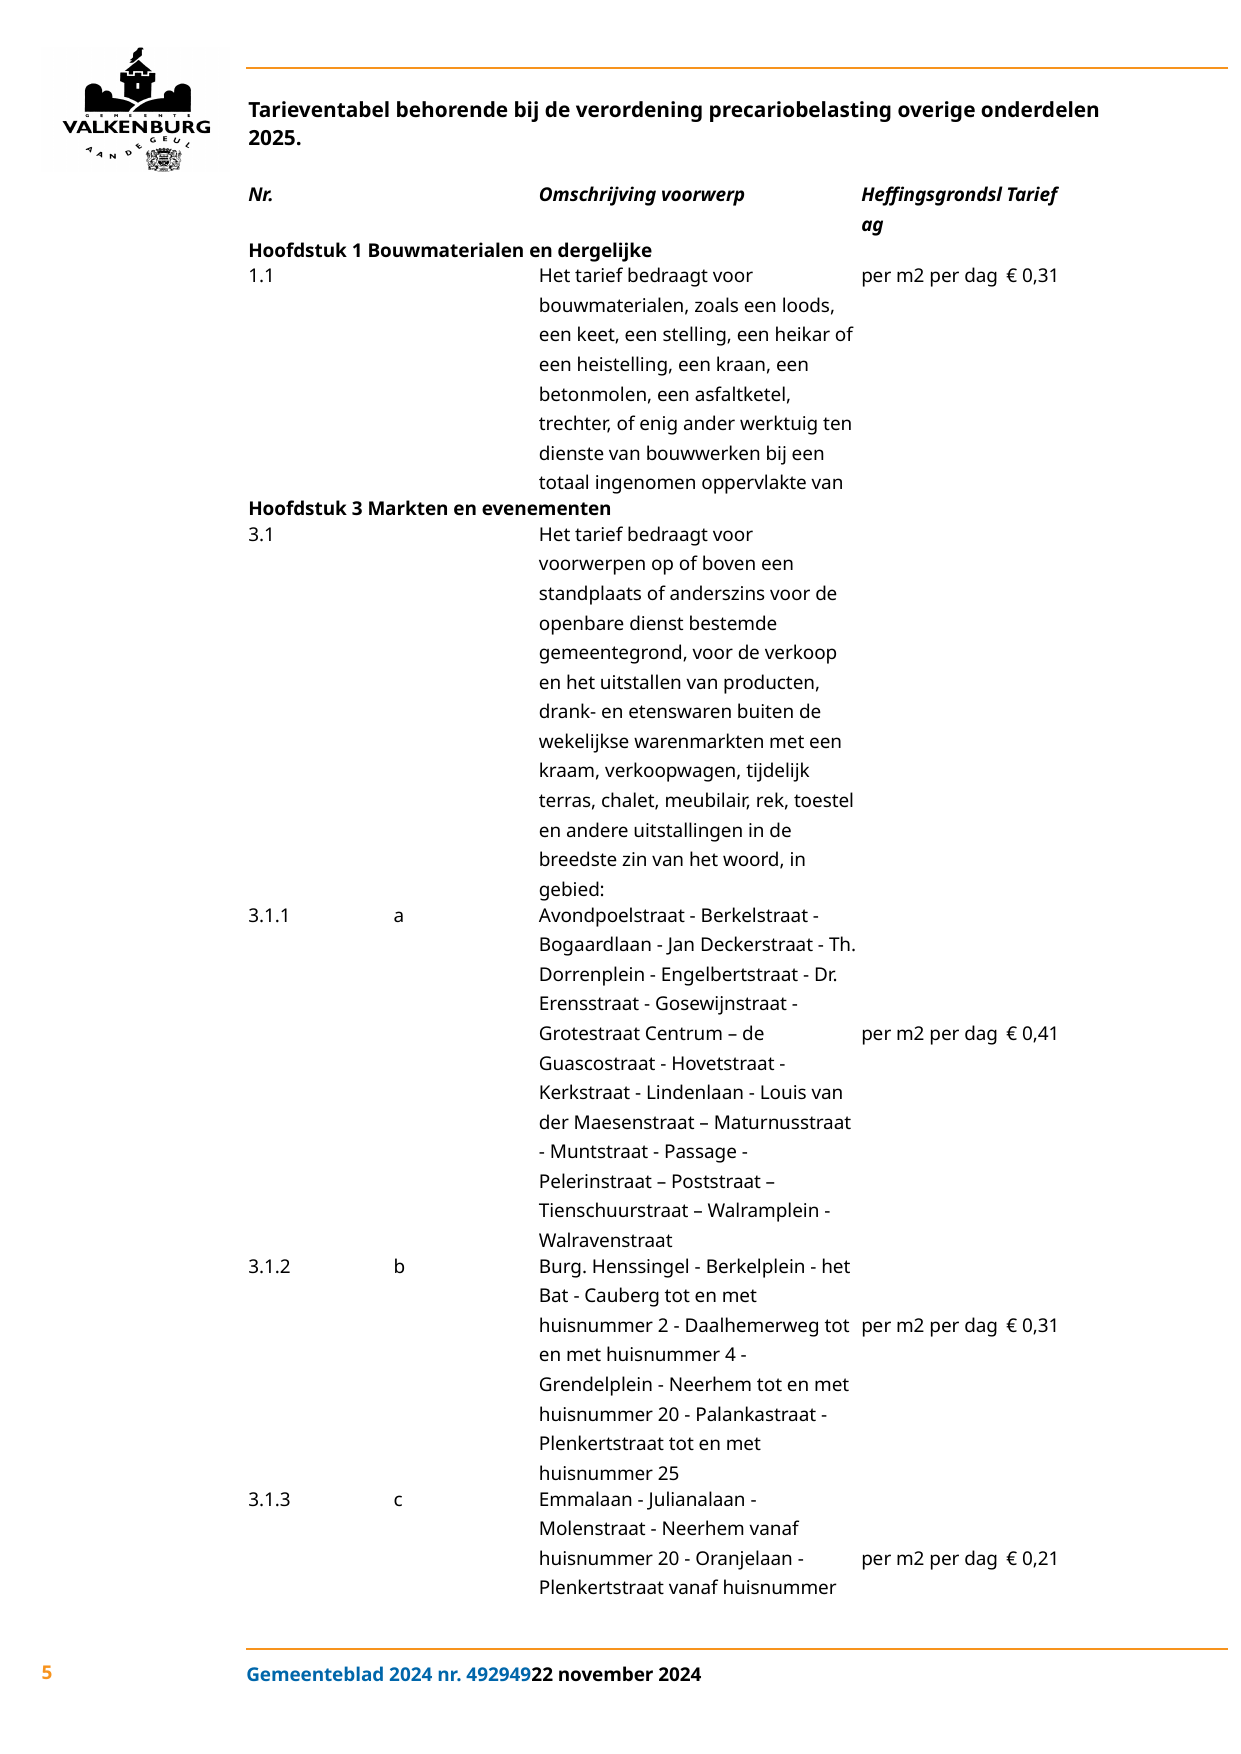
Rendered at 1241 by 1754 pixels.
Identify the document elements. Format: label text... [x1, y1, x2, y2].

table_header Tarief [1006, 181, 1152, 237]
table_cell Emmalaan - Julianalaan - Molenstraat - Neerhem vanaf huisnummer 20 - Oranjelaan - Plenkertstraat vanaf huisnummer [539, 1486, 861, 1600]
table_cell Avondpoelstraat - Berkelstraat - Bogaardlaan - Jan Deckerstraat - Th. Dorrenplein - Engelbertstraat - Dr. Erensstraat - Gosewijnstraat - Grotestraat Centrum – de Guascostraat - Hovetstraat - Kerkstraat - Lindenlaan - Louis van der Maesenstraat – Maturnusstraat - Muntstraat - Passage - Pelerinstraat – Poststraat – Tienschuurstraat – Walramplein - Walravenstraat [539, 902, 861, 1253]
table_cell [393, 263, 539, 495]
table_cell Hoofdstuk 3 Markten en evenementen [248, 495, 1152, 521]
table_cell per m2 per dag [861, 1486, 1006, 1600]
table_cell € 0,21 [1006, 1486, 1152, 1600]
table_cell 1.1 [248, 263, 393, 495]
table_cell € 0,41 [1006, 902, 1152, 1253]
table_cell [861, 521, 1006, 902]
table_cell 3.1.3 [248, 1486, 393, 1600]
table_cell [1006, 521, 1152, 902]
table_cell 3.1.1 [248, 902, 393, 1253]
table_cell Het tarief bedraagt voor bouwmaterialen, zoals een loods, een keet, een stelling, een heikar of een heistelling, een kraan, een betonmolen, een asfaltketel, trechter, of enig ander werktuig ten dienste van bouwwerken bij een totaal ingenomen oppervlakte van [539, 263, 861, 495]
table_cell per m2 per dag [861, 263, 1006, 495]
table_cell 3.1.2 [248, 1253, 393, 1486]
table_cell per m2 per dag [861, 1253, 1006, 1486]
text Tarieventabel behorende bij de verordening precariobelasting overige onderdelen 2025. [248, 95, 1152, 152]
table_header Heffingsgrondslag [861, 181, 1006, 237]
table_cell Het tarief bedraagt voor voorwerpen op of boven een standplaats of anderszins voor de openbare dienst bestemde gemeentegrond, voor de verkoop en het uitstallen van producten, drank- en etenswaren buiten de wekelijkse warenmarkten met een kraam, verkoopwagen, tijdelijk terras, chalet, meubilair, rek, toestel en andere uitstallingen in de breedste zin van het woord, in gebied: [539, 521, 861, 902]
table_cell € 0,31 [1006, 263, 1152, 495]
table_header [393, 181, 539, 237]
table_cell b [393, 1253, 539, 1486]
table_header Omschrijving voorwerp [539, 181, 861, 237]
table_cell Hoofdstuk 1 Bouwmaterialen en dergelijke [248, 237, 1152, 262]
picture [41, 47, 231, 172]
table_cell a [393, 902, 539, 1253]
table_cell Burg. Henssingel - Berkelplein - het Bat - Cauberg tot en met huisnummer 2 - Daalhemerweg tot en met huisnummer 4 - Grendelplein - Neerhem tot en met huisnummer 20 - Palankastraat - Plenkertstraat tot en met huisnummer 25 [539, 1253, 861, 1486]
table_cell [393, 521, 539, 902]
table_cell c [393, 1486, 539, 1600]
table_cell € 0,31 [1006, 1253, 1152, 1486]
table_header Nr. [248, 181, 393, 237]
table_cell per m2 per dag [861, 902, 1006, 1253]
table_cell 3.1 [248, 521, 393, 902]
